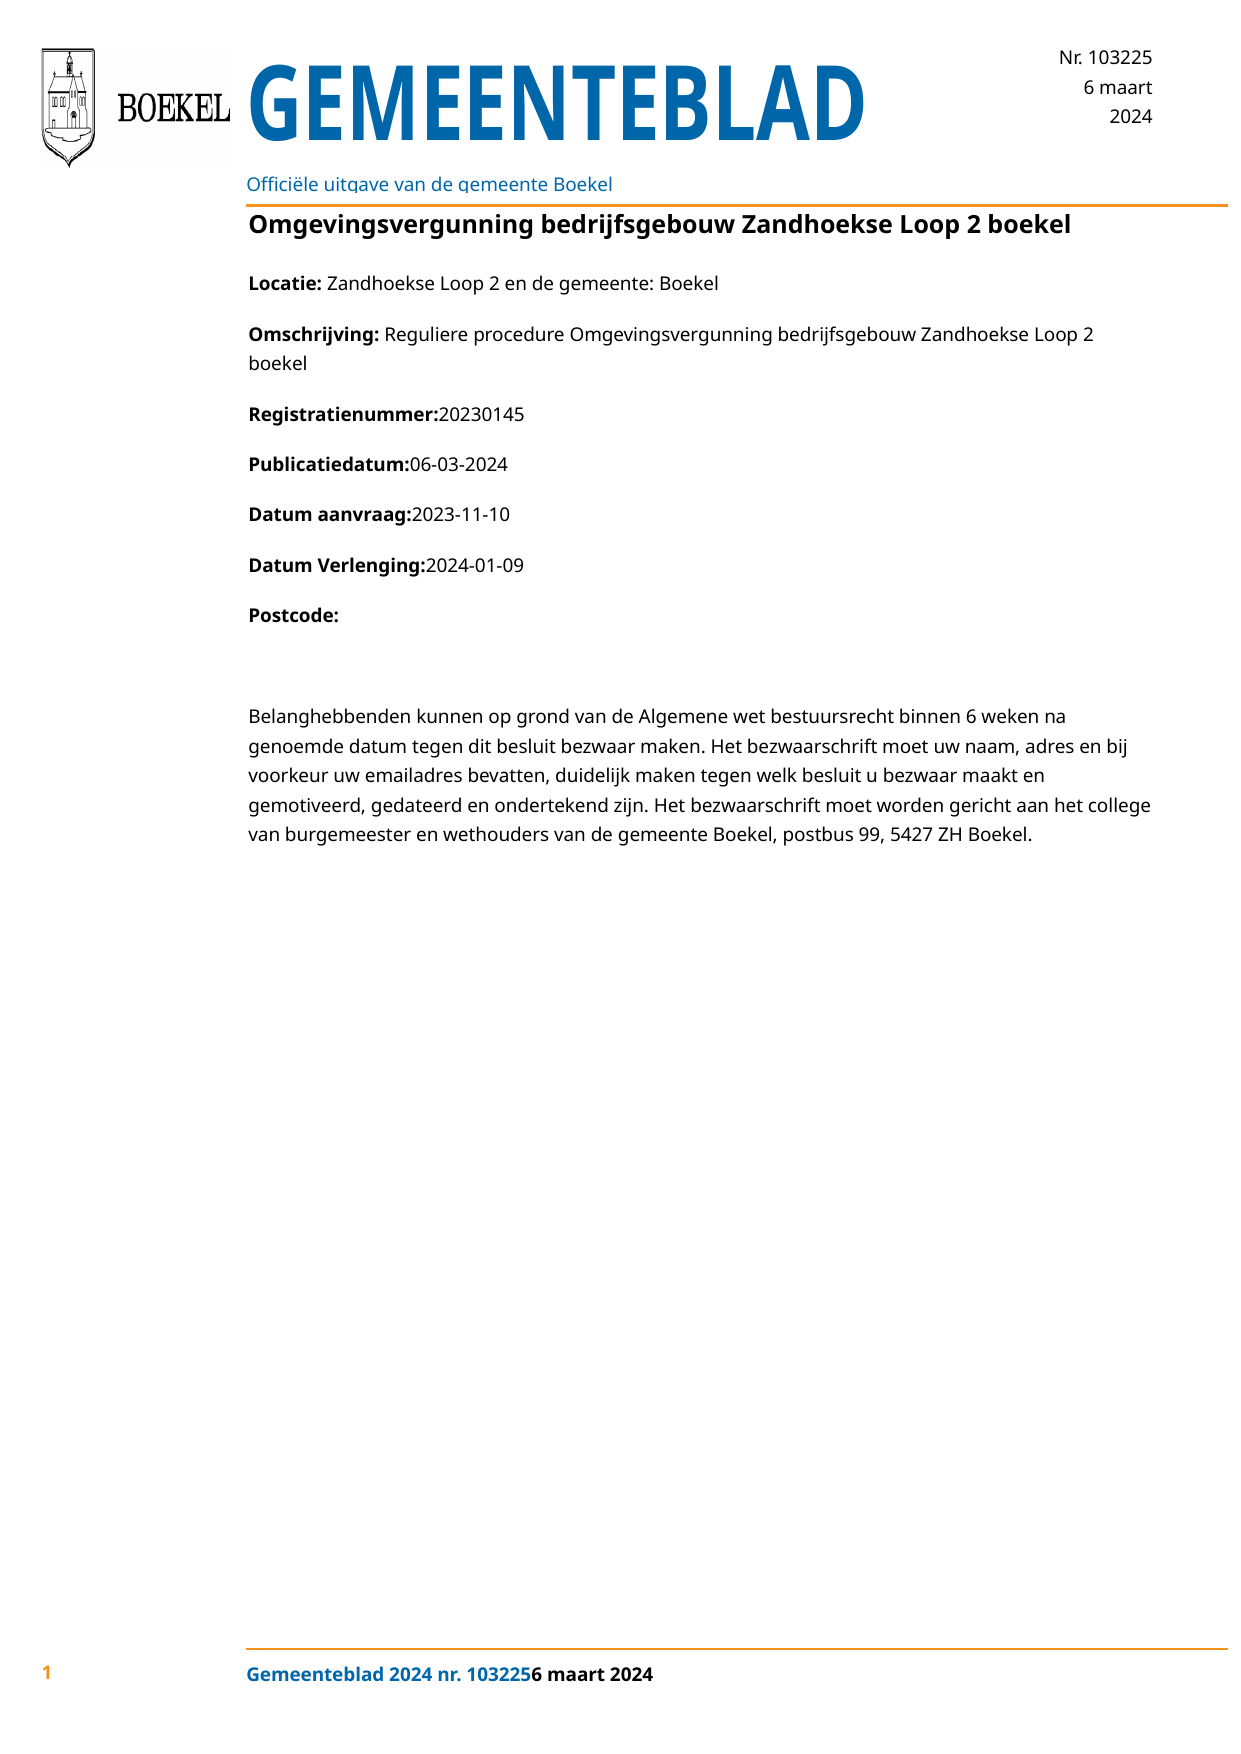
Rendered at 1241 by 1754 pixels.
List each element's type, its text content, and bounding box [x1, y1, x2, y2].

text Locatie: Zandhoekse Loop 2 en de gemeente: Boekel [248, 270, 1152, 296]
picture [41, 47, 231, 172]
text Registratienummer:20230145 [248, 401, 1152, 426]
text Omgevingsvergunning bedrijfsgebouw Zandhoekse Loop 2 boekel [248, 207, 1152, 241]
text Datum aanvraag:2023-11-10 [248, 502, 1152, 527]
text Datum Verlenging:2024-01-09 [248, 552, 1152, 578]
text Publicatiedatum:06-03-2024 [248, 451, 1152, 477]
text Postcode: [248, 602, 1152, 628]
text Omschrijving: Reguliere procedure Omgevingsvergunning bedrijfsgebouw Zandhoekse Loop 2 boekel [248, 321, 1152, 376]
text Belanghebbenden kunnen op grond van de Algemene wet bestuursrecht binnen 6 weken na genoemde datum tegen dit besluit bezwaar maken. Het bezwaarschrift moet uw naam, adres en bij voorkeur uw emailadres bevatten, duidelijk maken tegen welk besluit u bezwaar maakt en gemotiveerd, gedateerd en ondertekend zijn. Het bezwaarschrift moet worden gericht aan het college van burgemeester en wethouders van de gemeente Boekel, postbus 99, 5427 ZH Boekel. [248, 703, 1152, 847]
